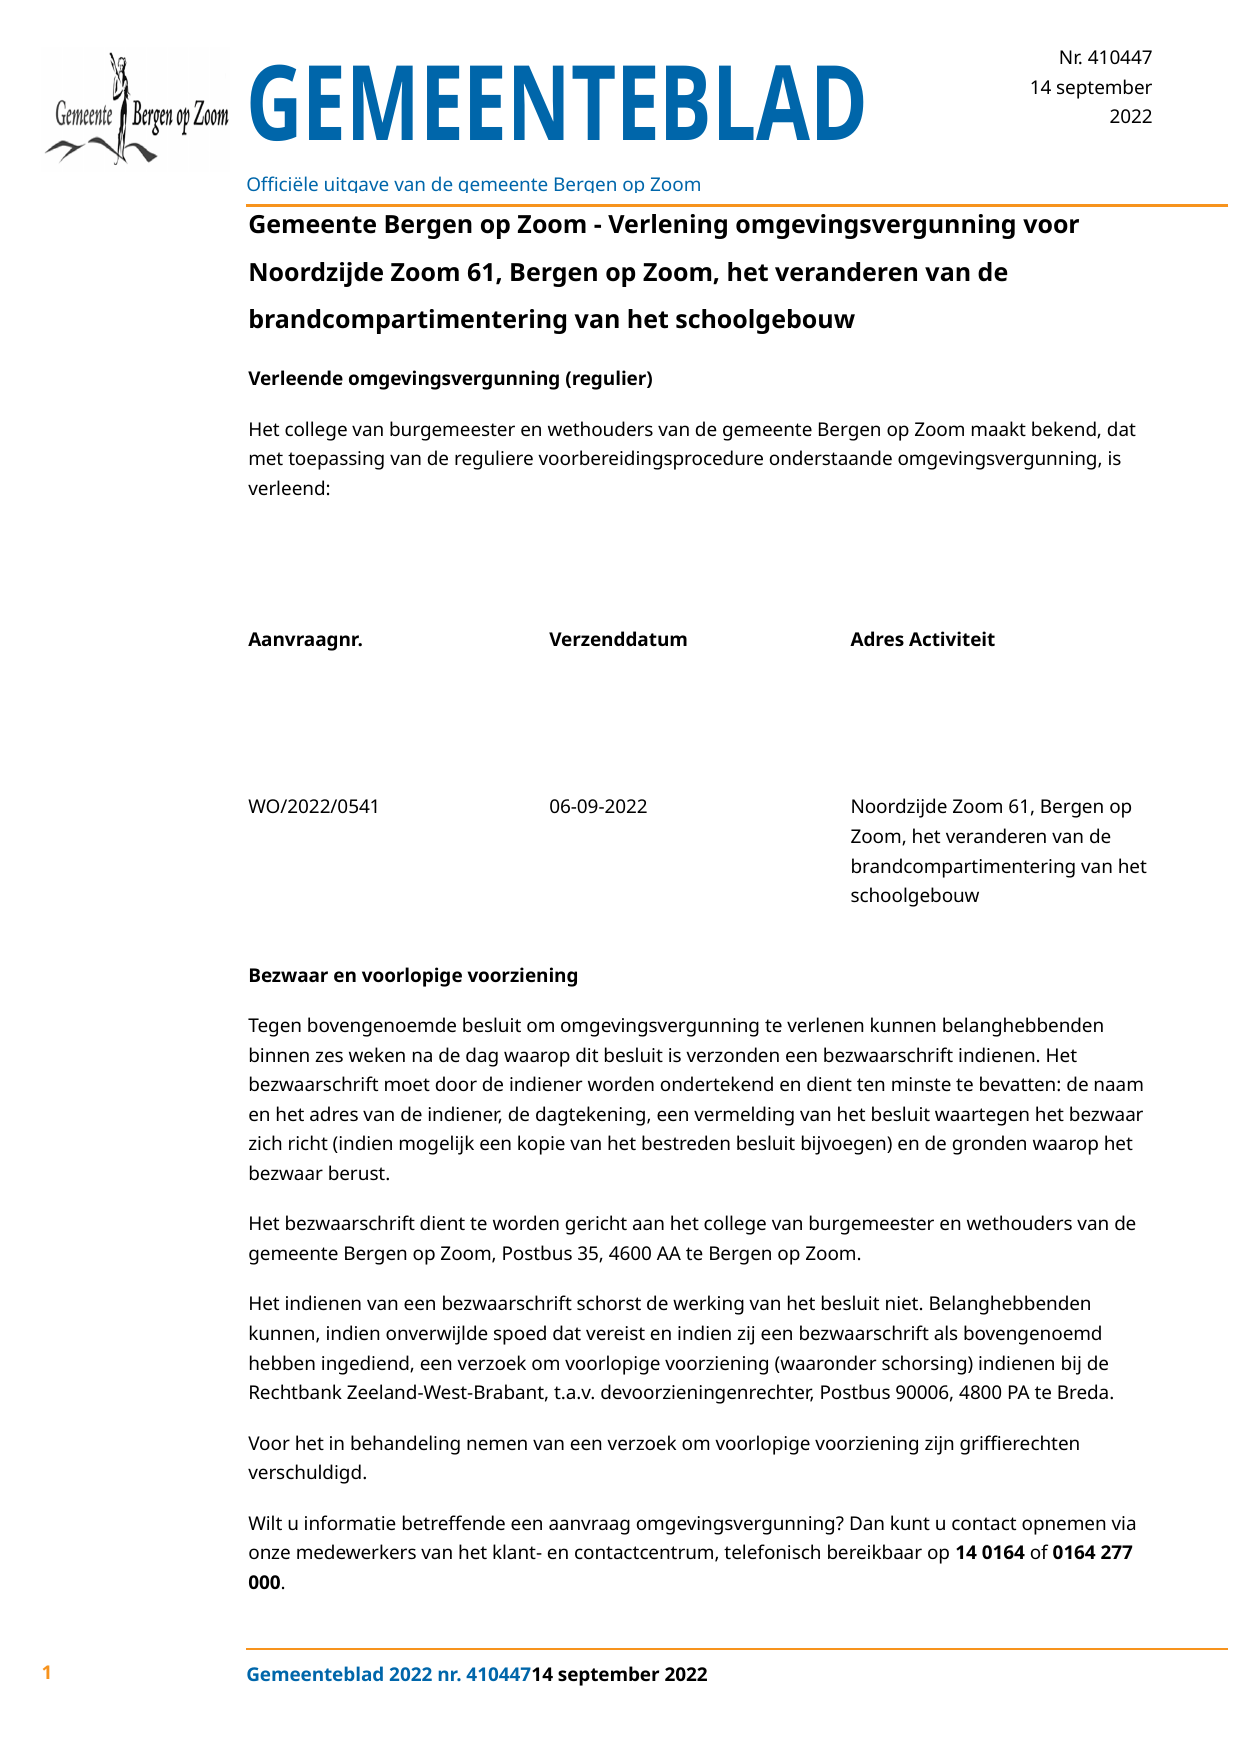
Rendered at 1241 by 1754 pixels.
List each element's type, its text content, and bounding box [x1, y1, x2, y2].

table_header Aanvraagnr. [248, 626, 549, 682]
table_header WO/2022/0541 [248, 794, 549, 908]
table_header Verzenddatum [549, 626, 850, 682]
text Bezwaar en voorlopige voorziening [248, 962, 1152, 987]
text Het indienen van een bezwaarschrift schorst de werking van het besluit niet. Belanghebbenden kunnen, indien onverwijlde spoed dat vereist en indien zij een bezwaarschrift als bovengenoemd hebben ingediend, een verzoek om voorlopige voorziening (waaronder schorsing) indienen bij de Rechtbank Zeeland-West-Brabant, t.a.v. devoorzieningenrechter, Postbus 90006, 4800 PA te Breda. [248, 1291, 1152, 1405]
table_header Noordzijde Zoom 61, Bergen op Zoom, het veranderen van de brandcompartimentering van het schoolgebouw [850, 794, 1152, 908]
table_header [248, 714, 549, 740]
table_header [850, 685, 1152, 711]
text Verleende omgevingsvergunning (regulier) [248, 366, 1152, 391]
table_header Adres Activiteit [850, 626, 1152, 682]
text Tegen bovengenoemde besluit om omgevingsvergunning te verlenen kunnen belanghebbenden binnen zes weken na de dag waarop dit besluit is verzonden een bezwaarschrift indienen. Het bezwaarschrift moet door de indiener worden ondertekend en dient ten minste te bevatten: de naam en het adres van de indiener, de dagtekening, een vermelding van het besluit waartegen het bezwaar zich richt (indien mogelijk een kopie van het bestreden besluit bijvoegen) en de gronden waarop het bezwaar berust. [248, 1012, 1152, 1186]
text Het college van burgemeester en wethouders van de gemeente Bergen op Zoom maakt bekend, dat met toepassing van de reguliere voorbereidingsprocedure onderstaande omgevingsvergunning, is verleend: [248, 416, 1152, 501]
picture [41, 47, 231, 172]
table_header [248, 685, 549, 711]
table_header [850, 714, 1152, 740]
table_header [549, 685, 850, 711]
table_header [549, 714, 850, 740]
table_header 06-09-2022 [549, 794, 850, 908]
text Voor het in behandeling nemen van een verzoek om voorlopige voorziening zijn griffierechten verschuldigd. [248, 1430, 1152, 1485]
text Wilt u informatie betreffende een aanvraag omgevingsvergunning? Dan kunt u contact opnemen via onze medewerkers van het klant- en contactcentrum, telefonisch bereikbaar op 14 0164 of 0164 277 000. [248, 1510, 1152, 1594]
text Het bezwaarschrift dient te worden gericht aan het college van burgemeester en wethouders van de gemeente Bergen op Zoom, Postbus 35, 4600 AA te Bergen op Zoom. [248, 1211, 1152, 1266]
text Gemeente Bergen op Zoom - Verlening omgevingsvergunning voor Noordzijde Zoom 61, Bergen op Zoom, het veranderen van de brandcompartimentering van het schoolgebouw [248, 207, 1152, 336]
